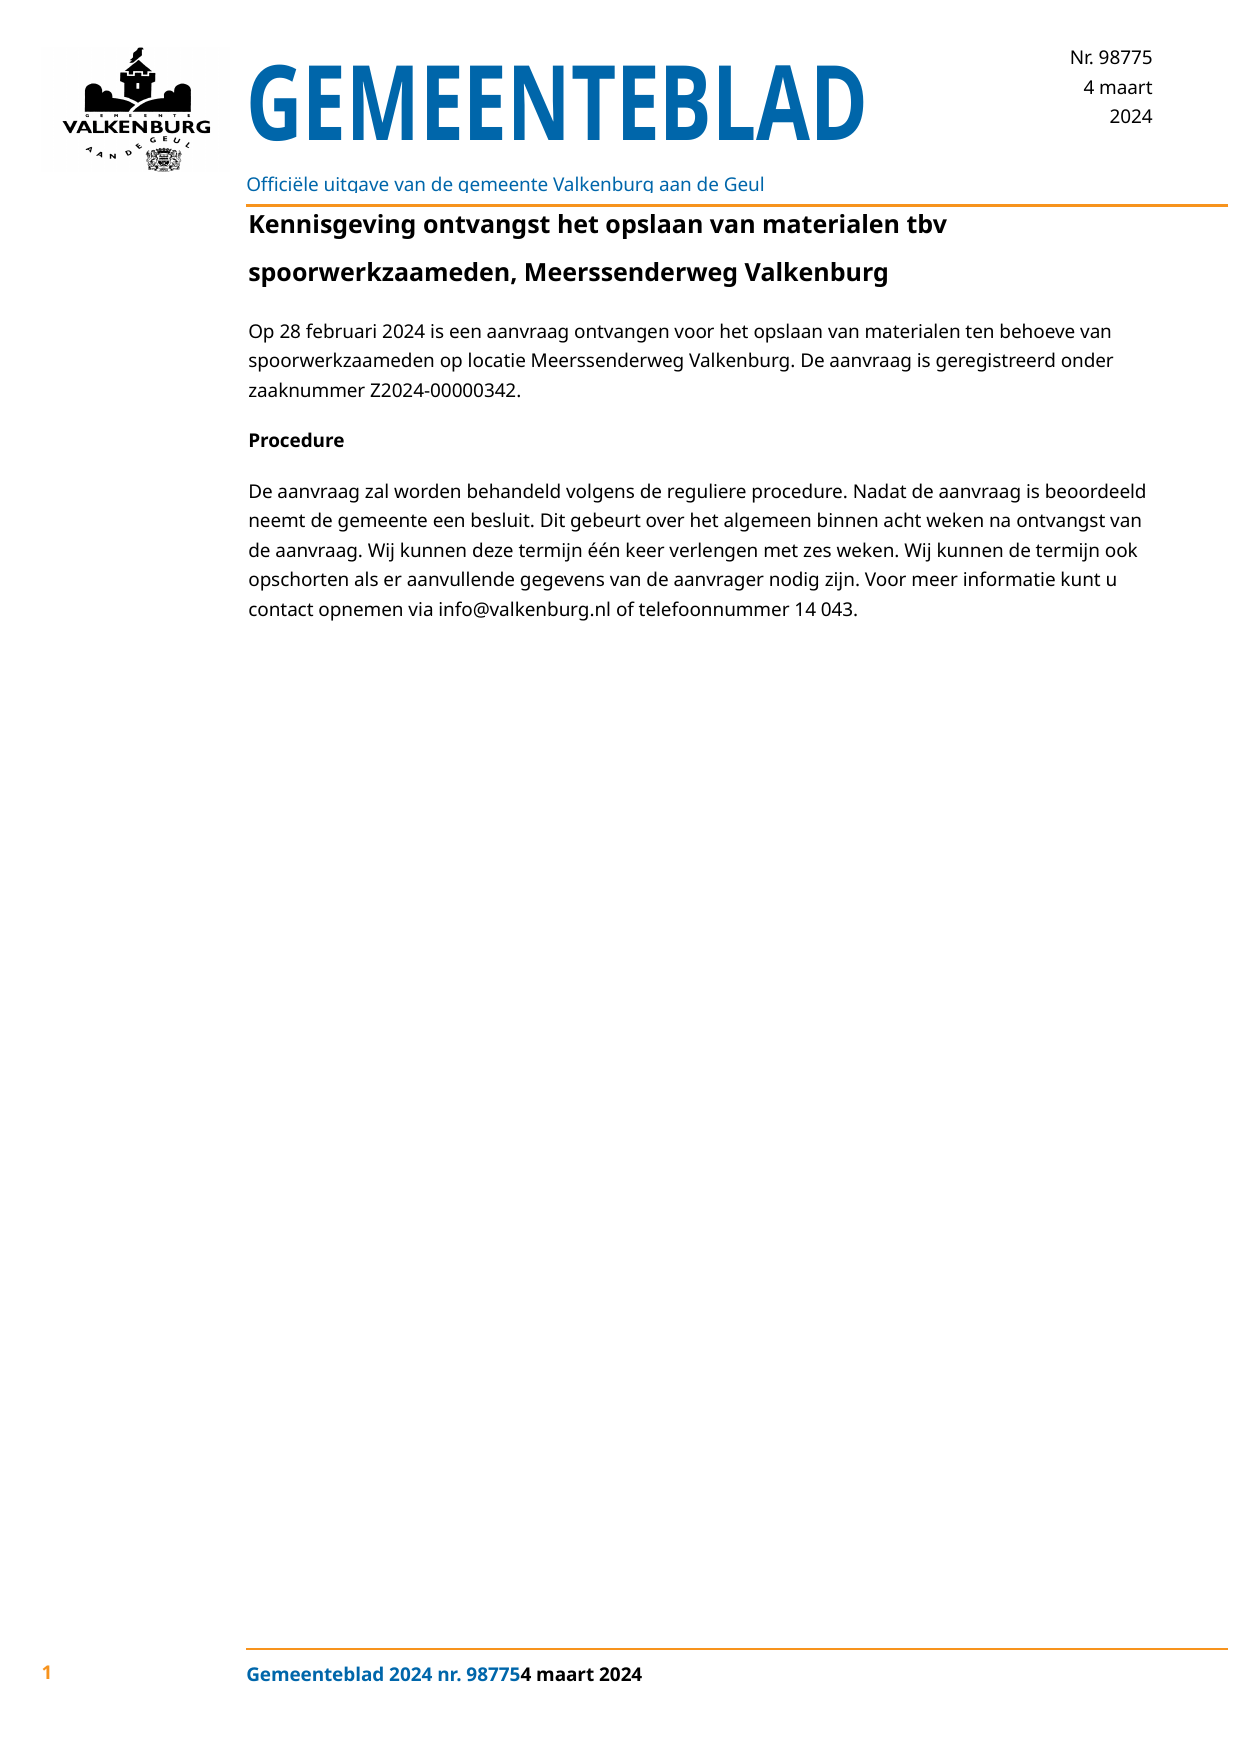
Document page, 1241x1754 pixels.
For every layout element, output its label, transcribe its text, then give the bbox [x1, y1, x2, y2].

text Op 28 februari 2024 is een aanvraag ontvangen voor het opslaan van materialen ten behoeve van spoorwerkzaameden op locatie Meerssenderweg Valkenburg. De aanvraag is geregistreerd onder zaaknummer Z2024-00000342. [248, 318, 1152, 403]
text De aanvraag zal worden behandeld volgens de reguliere procedure. Nadat de aanvraag is beoordeeld neemt de gemeente een besluit. Dit gebeurt over het algemeen binnen acht weken na ontvangst van de aanvraag. Wij kunnen deze termijn één keer verlengen met zes weken. Wij kunnen de termijn ook opschorten als er aanvullende gegevens van de aanvrager nodig zijn. Voor meer informatie kunt u contact opnemen via info@valkenburg.nl of telefoonnummer 14 043. [248, 478, 1152, 622]
picture [41, 47, 231, 172]
text Kennisgeving ontvangst het opslaan van materialen tbv spoorwerkzaameden, Meerssenderweg Valkenburg [248, 207, 1152, 288]
text Procedure [248, 427, 1152, 453]
